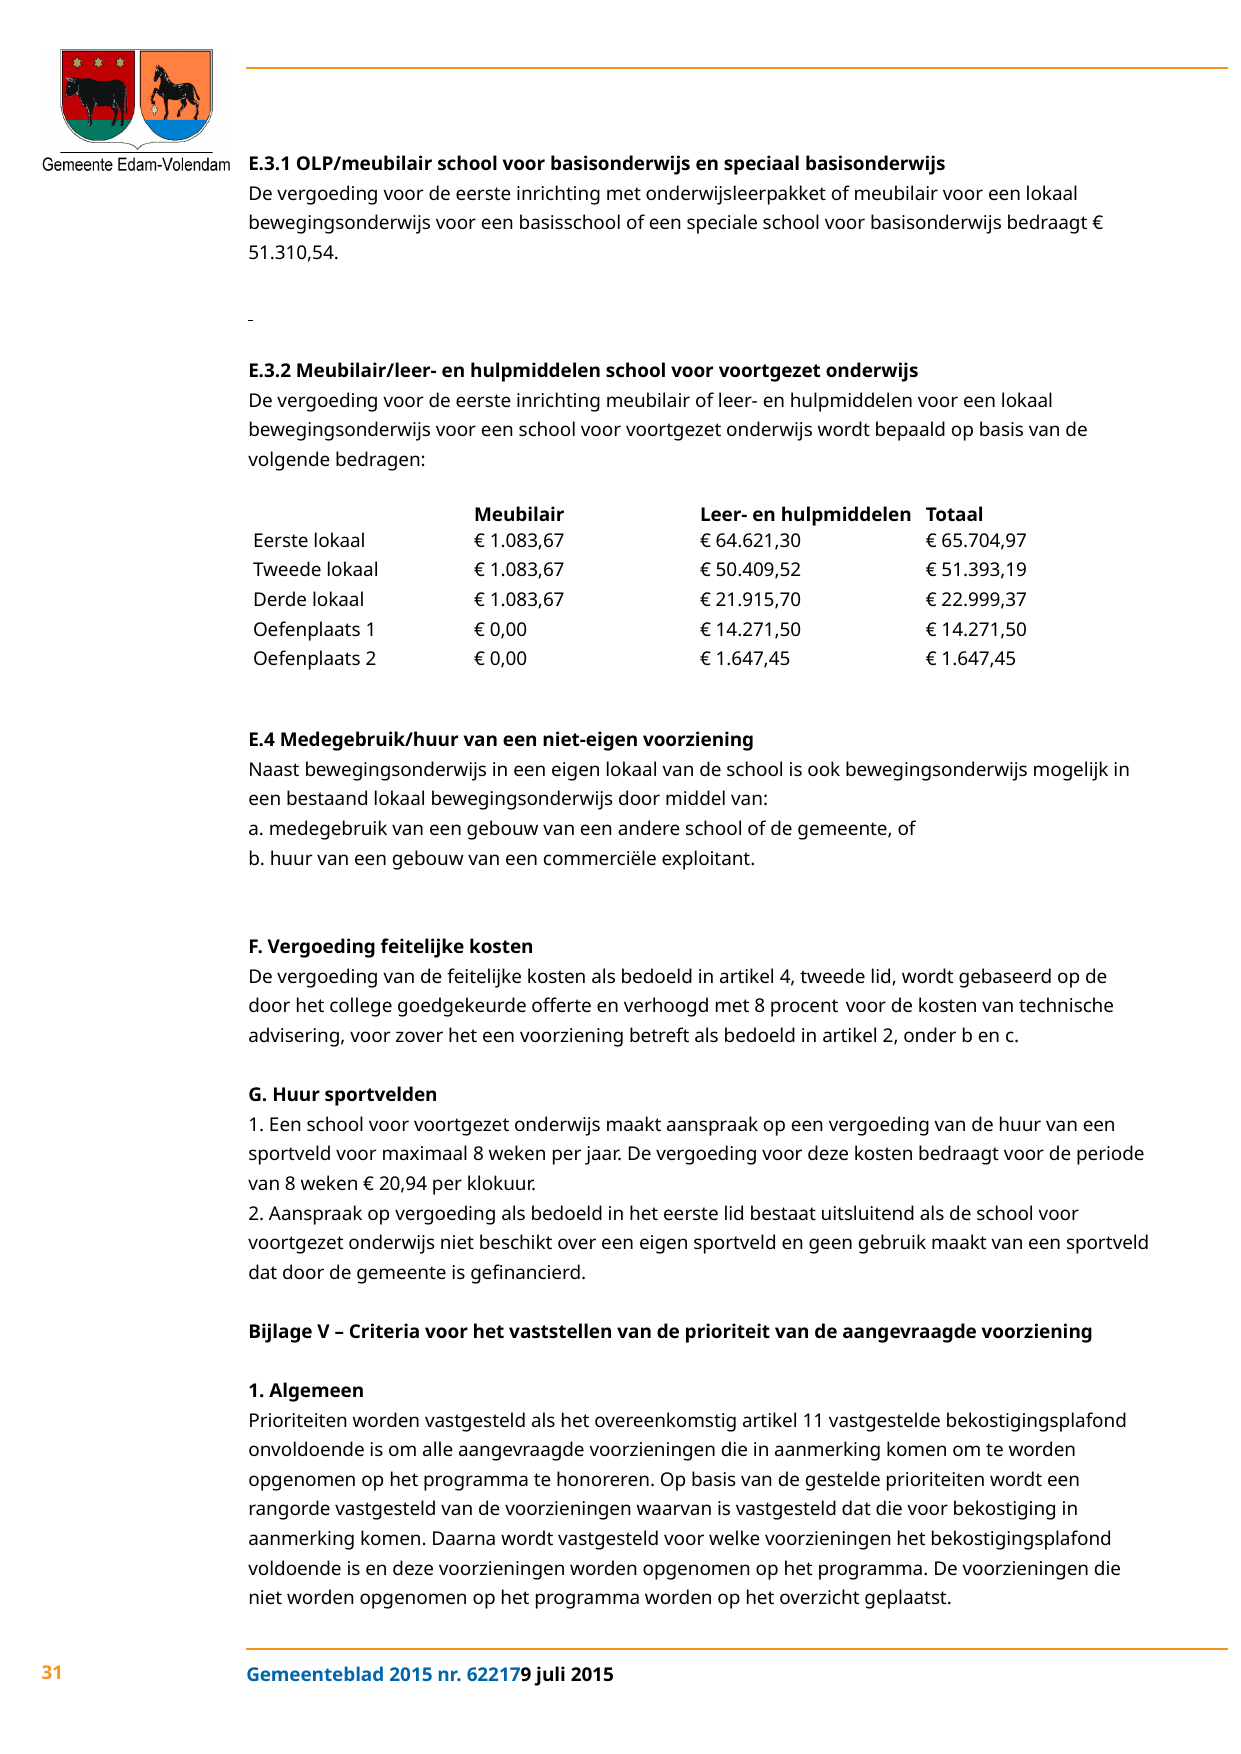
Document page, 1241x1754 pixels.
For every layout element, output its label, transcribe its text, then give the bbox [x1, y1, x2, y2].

text E.4 Medegebruik/huur van een niet-eigen voorziening [248, 726, 1152, 752]
text De vergoeding van de feitelijke kosten als bedoeld in artikel 4, tweede lid, wordt gebaseerd op de door het college goedgekeurde offerte en verhoogd met 8 procent voor de kosten van technische advisering, voor zover het een voorziening betreft als bedoeld in artikel 2, onder b en c. [248, 963, 1152, 1048]
table_cell € 65.704,97 € 51.393,19 € 22.999,37 € 14.271,50 € 1.647,45 [926, 527, 1152, 671]
text Bijlage V – Criteria voor het vaststellen van de prioriteit van de aangevraagde voorziening [248, 1318, 1152, 1344]
table_cell € 1.083,67 € 1.083,67 € 1.083,67 € 0,00 € 0,00 [474, 527, 700, 671]
table_header [248, 501, 474, 527]
table_header Totaal [926, 501, 1152, 527]
text De vergoeding voor de eerste inrichting meubilair of leer- en hulpmiddelen voor een lokaal bewegingsonderwijs voor een school voor voortgezet onderwijs wordt bepaald op basis van de volgende bedragen: [248, 387, 1152, 472]
text 1. Algemeen [248, 1377, 1152, 1403]
text G. Huur sportvelden [248, 1081, 1152, 1107]
text E.3.1 OLP/meubilair school voor basisonderwijs en speciaal basisonderwijs [248, 150, 1152, 176]
text b. huur van een gebouw van een commerciële exploitant. [248, 845, 1152, 870]
table_header Meubilair [474, 501, 700, 527]
text Prioriteiten worden vastgesteld als het overeenkomstig artikel 11 vastgestelde bekostigingsplafond onvoldoende is om alle aangevraagde voorzieningen die in aanmerking komen om te worden opgenomen op het programma te honoreren. Op basis van de gestelde prioriteiten wordt een rangorde vastgesteld van de voorzieningen waarvan is vastgesteld dat die voor bekostiging in aanmerking komen. Daarna wordt vastgesteld voor welke voorzieningen het bekostigingsplafond voldoende is en deze voorzieningen worden opgenomen op het programma. De voorzieningen die niet worden opgenomen op het programma worden op het overzicht geplaatst. [248, 1407, 1152, 1610]
text De vergoeding voor de eerste inrichting met onderwijsleerpakket of meubilair voor een lokaal bewegingsonderwijs voor een basisschool of een speciale school voor basisonderwijs bedraagt € 51.310,54. [248, 180, 1152, 264]
picture [41, 47, 231, 172]
text F. Vergoeding feitelijke kosten [248, 933, 1152, 959]
table_cell € 64.621,30 € 50.409,52 € 21.915,70 € 14.271,50 € 1.647,45 [700, 527, 926, 671]
text 1. Een school voor voortgezet onderwijs maakt aanspraak op een vergoeding van de huur van een sportveld voor maximaal 8 weken per jaar. De vergoeding voor deze kosten bedraagt voor de periode van 8 weken € 20,94 per klokuur. [248, 1111, 1152, 1196]
text 2. Aanspraak op vergoeding als bedoeld in het eerste lid bestaat uitsluitend als de school voor voortgezet onderwijs niet beschikt over een eigen sportveld en geen gebruik maakt van een sportveld dat door de gemeente is gefinancierd. [248, 1200, 1152, 1284]
text a. medegebruik van een gebouw van een andere school of de gemeente, of [248, 815, 1152, 841]
text E.3.2 Meubilair/leer- en hulpmiddelen school voor voortgezet onderwijs [248, 357, 1152, 383]
table_header Leer- en hulpmiddelen [700, 501, 926, 527]
text Naast bewegingsonderwijs in een eigen lokaal van de school is ook bewegingsonderwijs mogelijk in een bestaand lokaal bewegingsonderwijs door middel van: [248, 756, 1152, 811]
table_cell Eerste lokaal Tweede lokaal Derde lokaal Oefenplaats 1 Oefenplaats 2 [248, 527, 474, 671]
